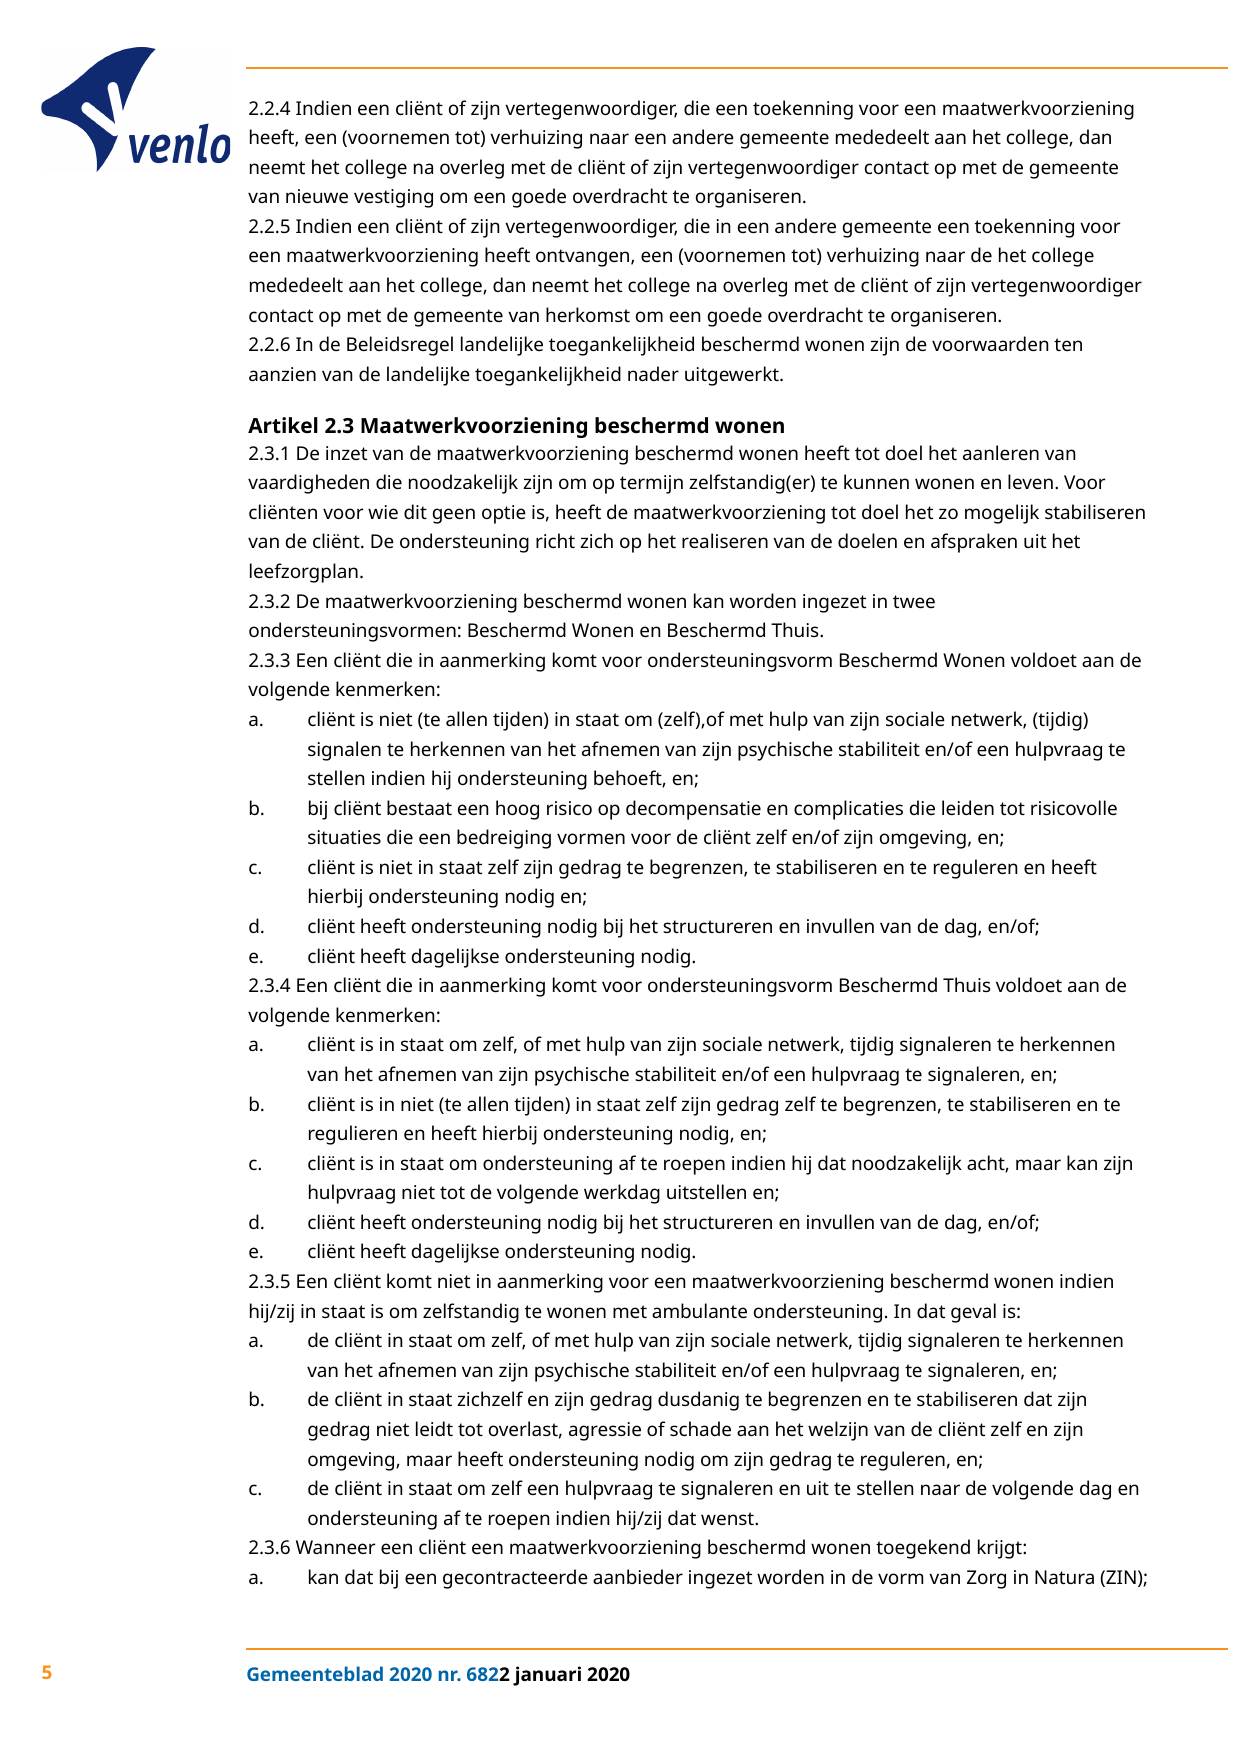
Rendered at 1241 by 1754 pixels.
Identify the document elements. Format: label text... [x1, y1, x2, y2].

picture [41, 47, 231, 172]
list cliënt heeft ondersteuning nodig bij het structureren en invullen van de dag, en/of; [248, 913, 1152, 939]
list cliënt is in staat om ondersteuning af te roepen indien hij dat noodzakelijk acht, maar kan zijn hulpvraag niet tot de volgende werkdag uitstellen en; [248, 1150, 1152, 1205]
list kan dat bij een gecontracteerde aanbieder ingezet worden in de vorm van Zorg in Natura (ZIN); [248, 1564, 1152, 1590]
text Artikel 2.3 Maatwerkvoorziening beschermd wonen [248, 411, 1152, 440]
list de cliënt in staat zichzelf en zijn gedrag dusdanig te begrenzen en te stabiliseren dat zijn gedrag niet leidt tot overlast, agressie of schade aan het welzijn van de cliënt zelf en zijn omgeving, maar heeft ondersteuning nodig om zijn gedrag te reguleren, en; [248, 1387, 1152, 1471]
list cliënt heeft ondersteuning nodig bij het structureren en invullen van de dag, en/of; [248, 1209, 1152, 1235]
text 2.2.4 Indien een cliënt of zijn vertegenwoordiger, die een toekenning voor een maatwerkvoorziening heeft, een (voornemen tot) verhuizing naar een andere gemeente mededeelt aan het college, dan neemt het college na overleg met de cliënt of zijn vertegenwoordiger contact op met de gemeente van nieuwe vestiging om een goede overdracht te organiseren. [248, 95, 1152, 209]
text 2.2.5 Indien een cliënt of zijn vertegenwoordiger, die in een andere gemeente een toekenning voor een maatwerkvoorziening heeft ontvangen, een (voornemen tot) verhuizing naar de het college mededeelt aan het college, dan neemt het college na overleg met de cliënt of zijn vertegenwoordiger contact op met de gemeente van herkomst om een goede overdracht te organiseren. [248, 213, 1152, 328]
text 2.3.4 Een cliënt die in aanmerking komt voor ondersteuningsvorm Beschermd Thuis voldoet aan de volgende kenmerken: [248, 972, 1152, 1028]
text 2.3.5 Een cliënt komt niet in aanmerking voor een maatwerkvoorziening beschermd wonen indien hij/zij in staat is om zelfstandig te wonen met ambulante ondersteuning. In dat geval is: [248, 1268, 1152, 1323]
text 2.3.1 De inzet van de maatwerkvoorziening beschermd wonen heeft tot doel het aanleren van vaardigheden die noodzakelijk zijn om op termijn zelfstandig(er) te kunnen wonen en leven. Voor cliënten voor wie dit geen optie is, heeft de maatwerkvoorziening tot doel het zo mogelijk stabiliseren van de cliënt. De ondersteuning richt zich op het realiseren van de doelen en afspraken uit het leefzorgplan. [248, 440, 1152, 584]
list cliënt is in staat om zelf, of met hulp van zijn sociale netwerk, tijdig signaleren te herkennen van het afnemen van zijn psychische stabiliteit en/of een hulpvraag te signaleren, en; [248, 1032, 1152, 1087]
list de cliënt in staat om zelf, of met hulp van zijn sociale netwerk, tijdig signaleren te herkennen van het afnemen van zijn psychische stabiliteit en/of een hulpvraag te signaleren, en; [248, 1327, 1152, 1383]
list de cliënt in staat om zelf een hulpvraag te signaleren en uit te stellen naar de volgende dag en ondersteuning af te roepen indien hij/zij dat wenst. [248, 1475, 1152, 1531]
list cliënt heeft dagelijkse ondersteuning nodig. [248, 1239, 1152, 1264]
list cliënt is in niet (te allen tijden) in staat zelf zijn gedrag zelf te begrenzen, te stabiliseren en te regulieren en heeft hierbij ondersteuning nodig, en; [248, 1091, 1152, 1146]
list cliënt is niet in staat zelf zijn gedrag te begrenzen, te stabiliseren en te reguleren en heeft hierbij ondersteuning nodig en; [248, 854, 1152, 909]
text 2.2.6 In de Beleidsregel landelijke toegankelijkheid beschermd wonen zijn de voorwaarden ten aanzien van de landelijke toegankelijkheid nader uitgewerkt. [248, 331, 1152, 387]
list cliënt heeft dagelijkse ondersteuning nodig. [248, 943, 1152, 968]
text 2.3.2 De maatwerkvoorziening beschermd wonen kan worden ingezet in twee ondersteuningsvormen: Beschermd Wonen en Beschermd Thuis. [248, 588, 1152, 643]
list cliënt is niet (te allen tijden) in staat om (zelf),of met hulp van zijn sociale netwerk, (tijdig) signalen te herkennen van het afnemen van zijn psychische stabiliteit en/of een hulpvraag te stellen indien hij ondersteuning behoeft, en; [248, 706, 1152, 791]
text 2.3.6 Wanneer een cliënt een maatwerkvoorziening beschermd wonen toegekend krijgt: [248, 1534, 1152, 1560]
text 2.3.3 Een cliënt die in aanmerking komt voor ondersteuningsvorm Beschermd Wonen voldoet aan de volgende kenmerken: [248, 647, 1152, 702]
list bij cliënt bestaat een hoog risico op decompensatie en complicaties die leiden tot risicovolle situaties die een bedreiging vormen voor de cliënt zelf en/of zijn omgeving, en; [248, 795, 1152, 850]
